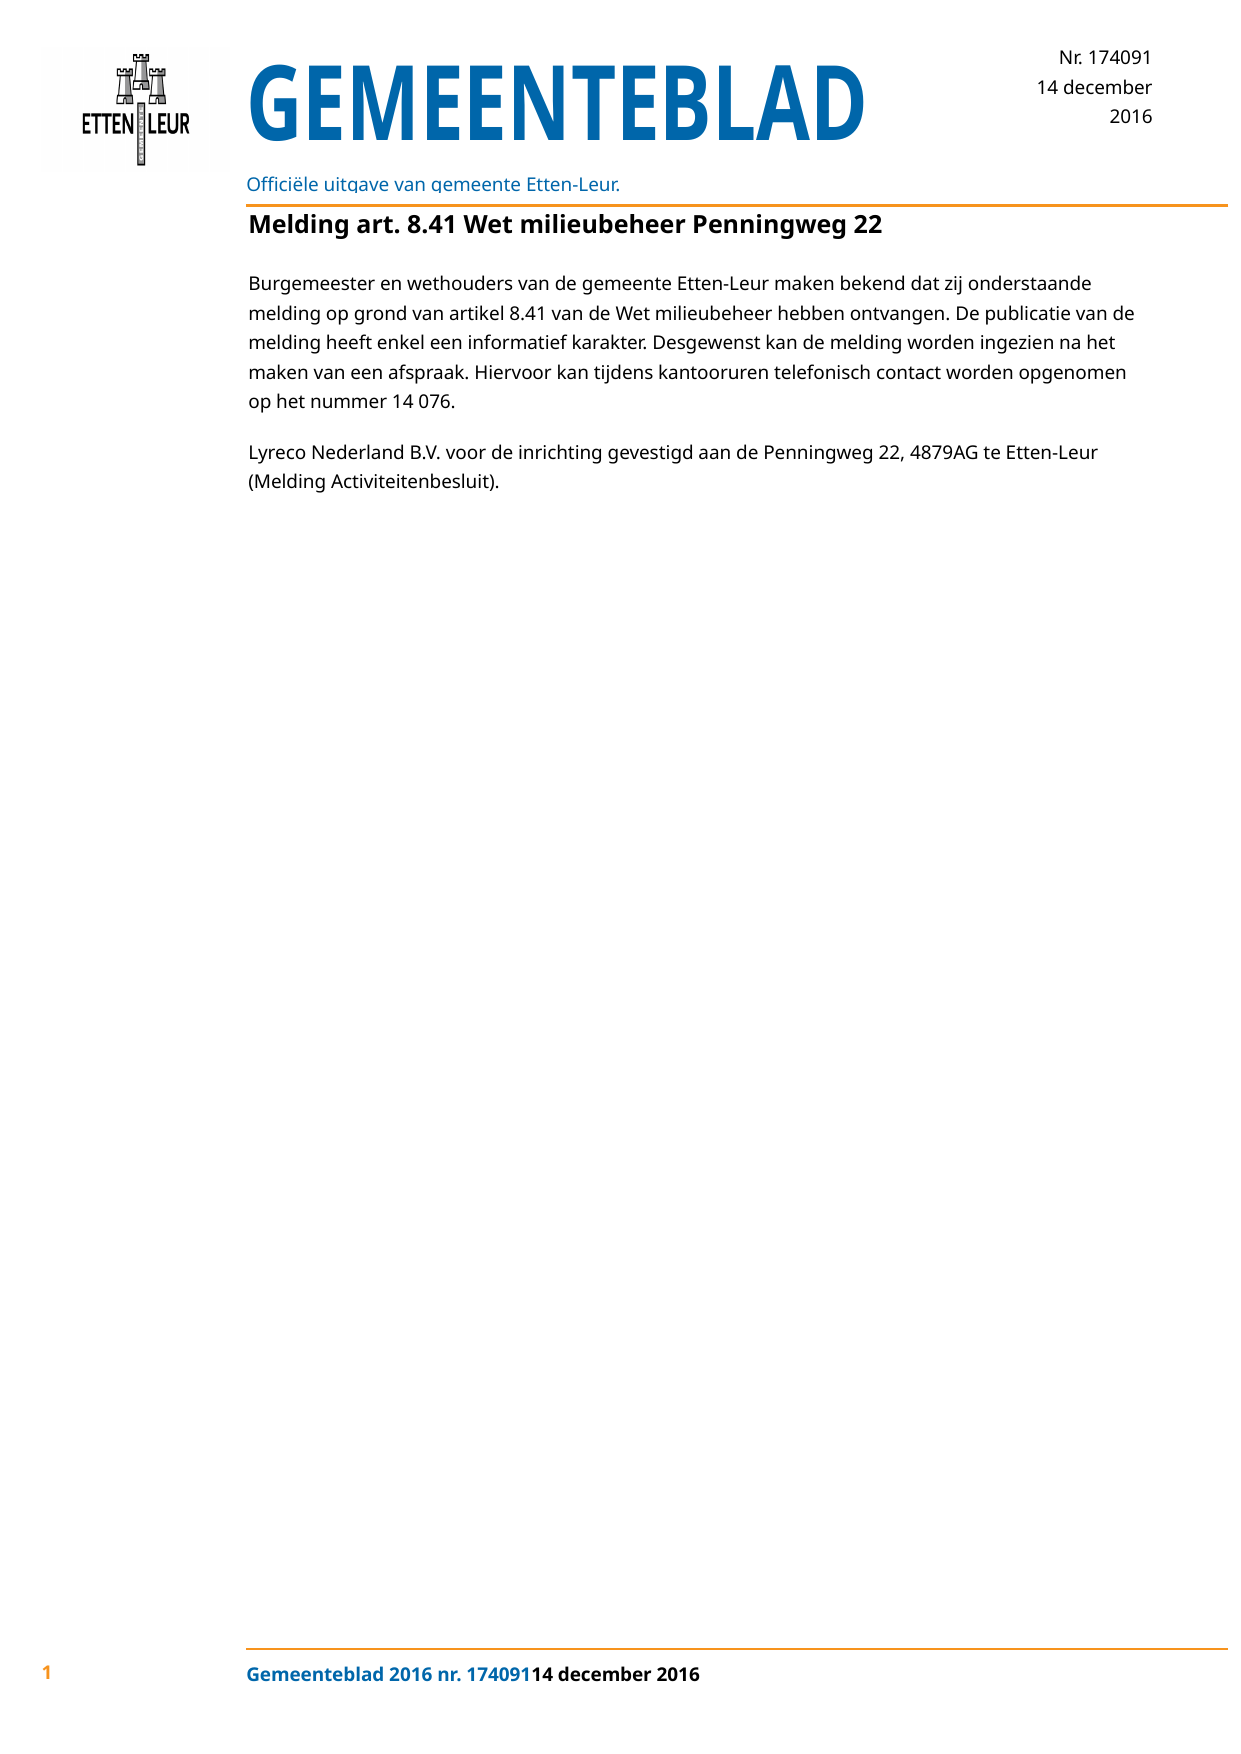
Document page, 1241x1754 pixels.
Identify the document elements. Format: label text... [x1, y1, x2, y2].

text Lyreco Nederland B.V. voor de inrichting gevestigd aan de Penningweg 22, 4879AG te Etten-Leur (Melding Activiteitenbesluit). [248, 439, 1152, 494]
text Melding art. 8.41 Wet milieubeheer Penningweg 22 [248, 207, 1152, 241]
text Burgemeester en wethouders van de gemeente Etten-Leur maken bekend dat zij onderstaande melding op grond van artikel 8.41 van de Wet milieubeheer hebben ontvangen. De publicatie van de melding heeft enkel een informatief karakter. Desgewenst kan de melding worden ingezien na het maken van een afspraak. Hiervoor kan tijdens kantooruren telefonisch contact worden opgenomen op het nummer 14 076. [248, 270, 1152, 414]
picture [41, 47, 231, 172]
